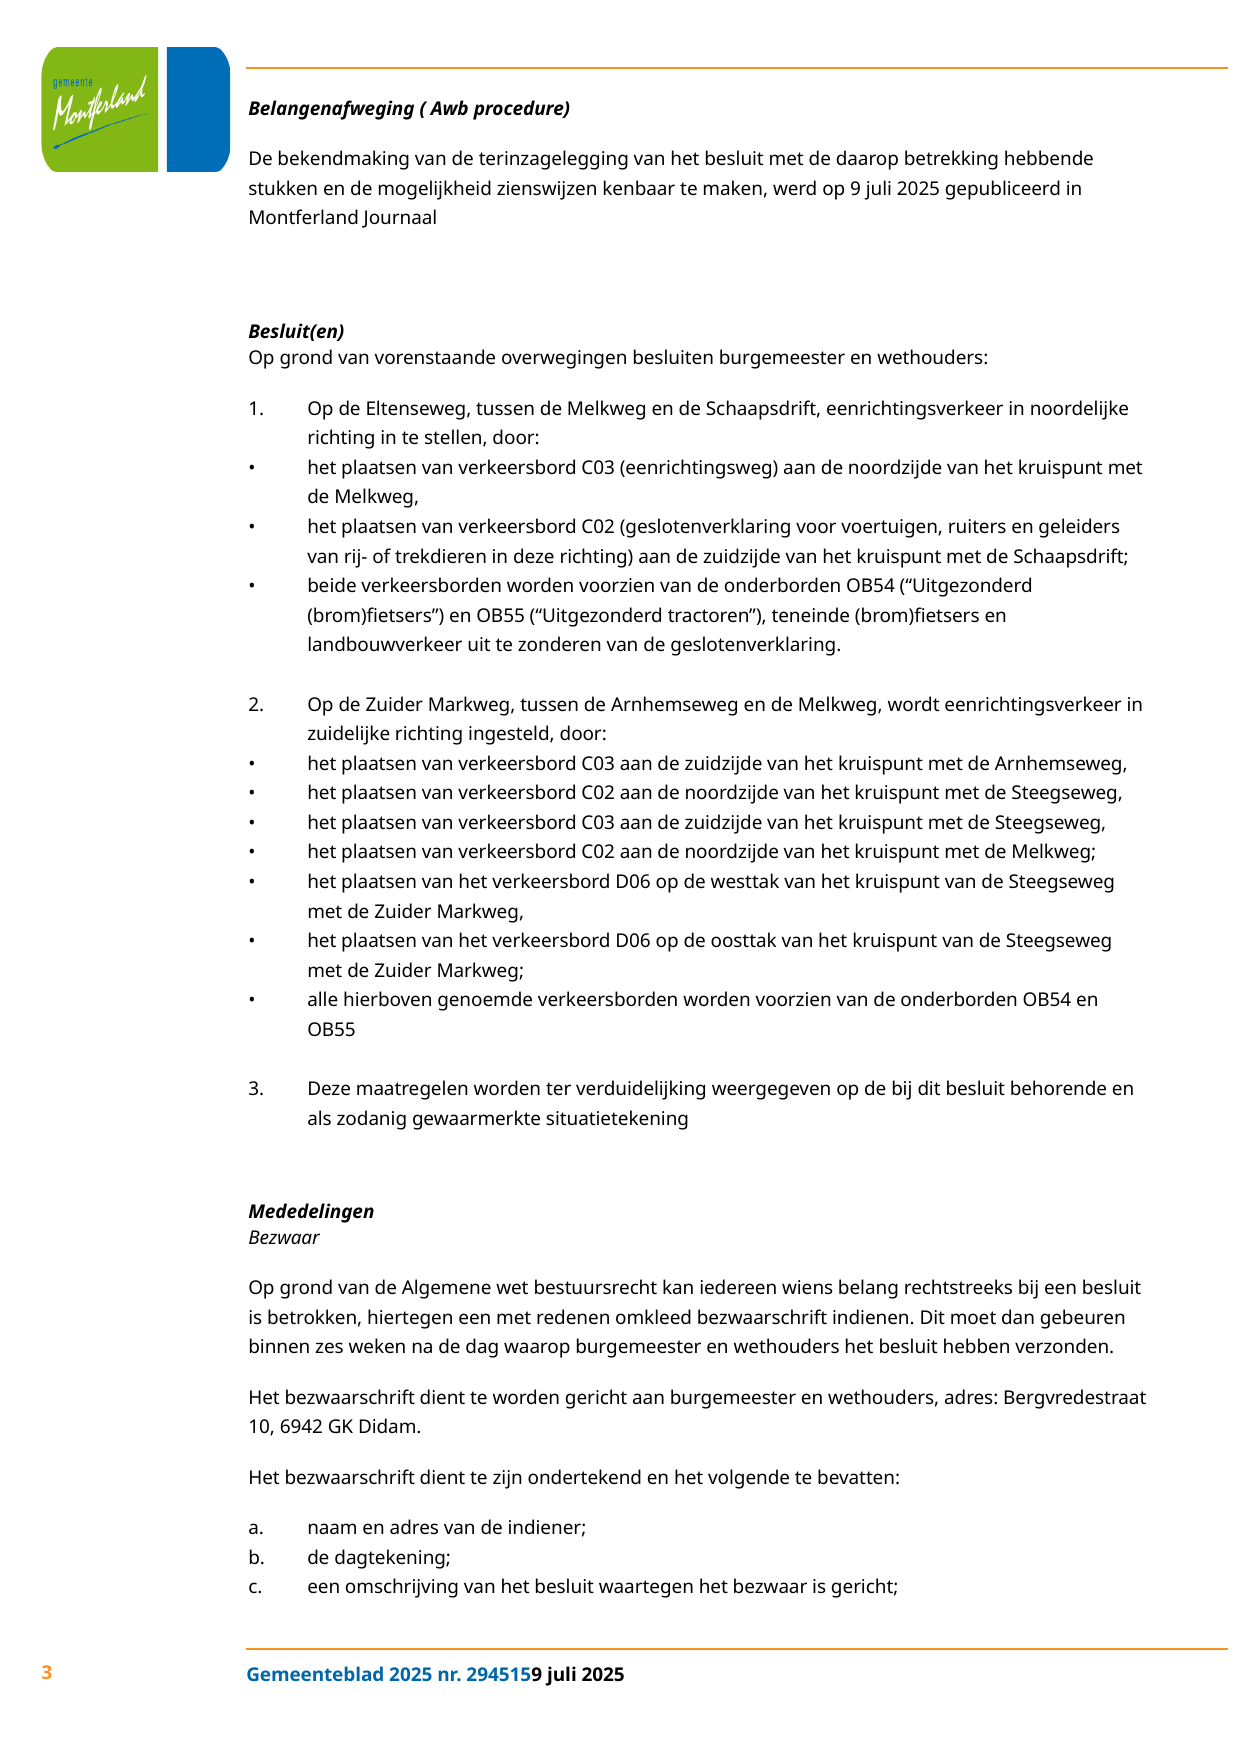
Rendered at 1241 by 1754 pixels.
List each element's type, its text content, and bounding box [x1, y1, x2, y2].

list het plaatsen van verkeersbord C02 aan de noordzijde van het kruispunt met de Steegseweg, [248, 779, 1152, 805]
text Mededelingen [248, 1198, 1152, 1224]
text Op grond van de Algemene wet bestuursrecht kan iedereen wiens belang rechtstreeks bij een besluit is betrokken, hiertegen een met redenen omkleed bezwaarschrift indienen. Dit moet dan gebeuren binnen zes weken na de dag waarop burgemeester en wethouders het besluit hebben verzonden. [248, 1274, 1152, 1359]
picture [41, 47, 231, 172]
list het plaatsen van het verkeersbord D06 op de westtak van het kruispunt van de Steegseweg met de Zuider Markweg, [248, 868, 1152, 923]
list het plaatsen van het verkeersbord D06 op de oosttak van het kruispunt van de Steegseweg met de Zuider Markweg; [248, 927, 1152, 983]
list het plaatsen van verkeersbord C02 (geslotenverklaring voor voertuigen, ruiters en geleiders van rij- of trekdieren in deze richting) aan de zuidzijde van het kruispunt met de Schaapsdrift; [248, 513, 1152, 568]
list Deze maatregelen worden ter verduidelijking weergegeven op de bij dit besluit behorende en als zodanig gewaarmerkte situatietekening [248, 1075, 1152, 1131]
list beide verkeersborden worden voorzien van de onderborden OB54 (“Uitgezonderd (brom)fietsers”) en OB55 (“Uitgezonderd tractoren”), teneinde (brom)fietsers en landbouwverkeer uit te zonderen van de geslotenverklaring. [248, 572, 1152, 657]
list een omschrijving van het besluit waartegen het bezwaar is gericht; [248, 1574, 1152, 1599]
list naam en adres van de indiener; [248, 1514, 1152, 1540]
text Bezwaar [248, 1224, 1152, 1250]
list het plaatsen van verkeersbord C02 aan de noordzijde van het kruispunt met de Melkweg; [248, 839, 1152, 864]
list het plaatsen van verkeersbord C03 (eenrichtingsweg) aan de noordzijde van het kruispunt met de Melkweg, [248, 454, 1152, 509]
text Op grond van vorenstaande overwegingen besluiten burgemeester en wethouders: [248, 344, 1152, 370]
text Besluit(en) [248, 319, 1152, 344]
list de dagtekening; [248, 1544, 1152, 1570]
text Belangenafweging ( Awb procedure) [248, 95, 1152, 121]
list alle hierboven genoemde verkeersborden worden voorzien van de onderborden OB54 en OB55 [248, 987, 1152, 1042]
text De bekendmaking van de terinzagelegging van het besluit met de daarop betrekking hebbende stukken en de mogelijkheid zienswijzen kenbaar te maken, werd op 9 juli 2025 gepubliceerd in Montferland Journaal [248, 145, 1152, 230]
text Het bezwaarschrift dient te worden gericht aan burgemeester en wethouders, adres: Bergvredestraat 10, 6942 GK Didam. [248, 1384, 1152, 1439]
list het plaatsen van verkeersbord C03 aan de zuidzijde van het kruispunt met de Arnhemseweg, [248, 750, 1152, 776]
list Op de Zuider Markweg, tussen de Arnhemseweg en de Melkweg, wordt eenrichtingsverkeer in zuidelijke richting ingesteld, door: [248, 691, 1152, 746]
text Het bezwaarschrift dient te zijn ondertekend en het volgende te bevatten: [248, 1464, 1152, 1490]
list het plaatsen van verkeersbord C03 aan de zuidzijde van het kruispunt met de Steegseweg, [248, 809, 1152, 835]
list Op de Eltenseweg, tussen de Melkweg en de Schaapsdrift, eenrichtingsverkeer in noordelijke richting in te stellen, door: [248, 395, 1152, 450]
